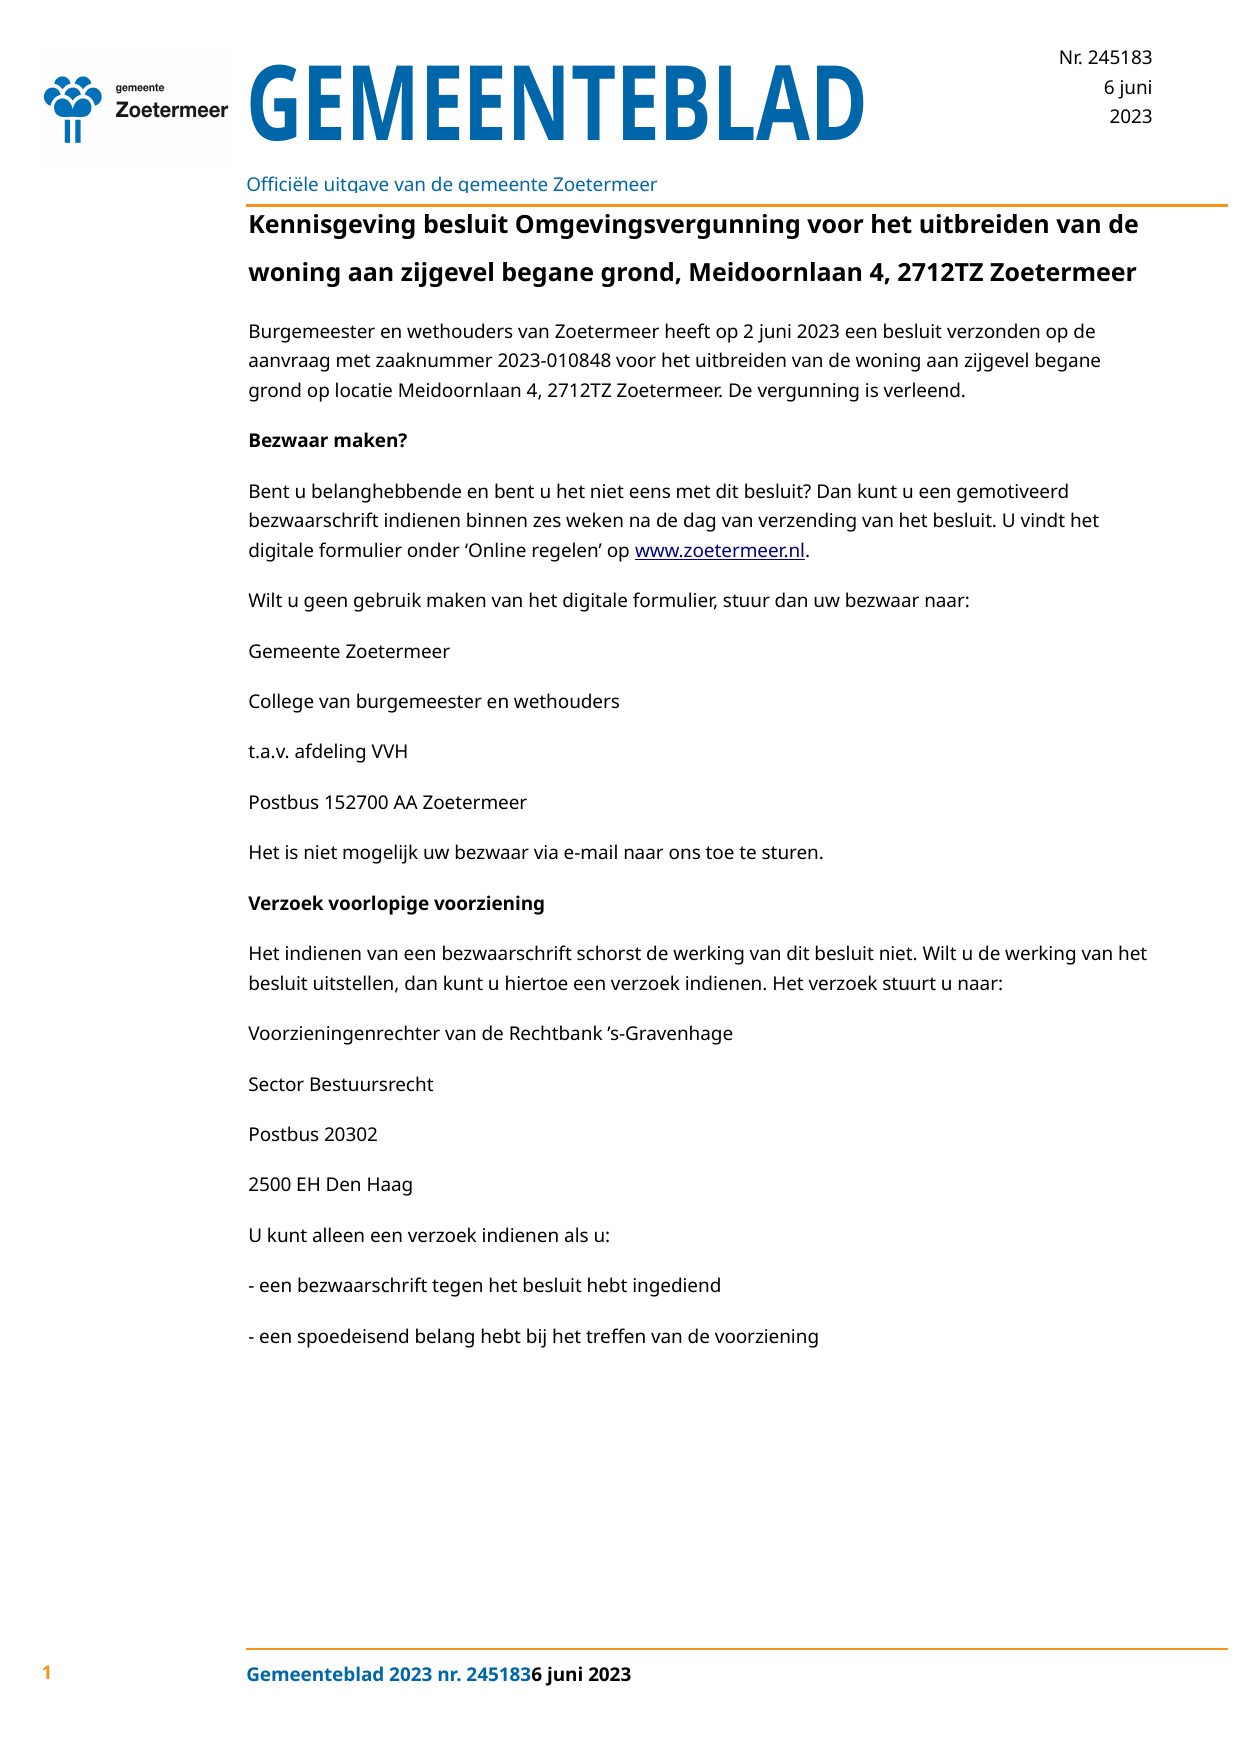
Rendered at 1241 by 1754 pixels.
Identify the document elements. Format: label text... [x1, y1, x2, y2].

text - een bezwaarschrift tegen het besluit hebt ingediend [248, 1272, 1152, 1298]
text - een spoedeisend belang hebt bij het treffen van de voorziening [248, 1323, 1152, 1349]
text Sector Bestuursrecht [248, 1071, 1152, 1097]
text Wilt u geen gebruik maken van het digitale formulier, stuur dan uw bezwaar naar: [248, 587, 1152, 613]
text Postbus 20302 [248, 1121, 1152, 1147]
text Gemeente Zoetermeer [248, 638, 1152, 664]
text Postbus 152700 AA Zoetermeer [248, 789, 1152, 815]
text 2500 EH Den Haag [248, 1172, 1152, 1197]
picture [41, 47, 231, 172]
text t.a.v. afdeling VVH [248, 739, 1152, 764]
text Het is niet mogelijk uw bezwaar via e-mail naar ons toe te sturen. [248, 839, 1152, 865]
text College van burgemeester en wethouders [248, 688, 1152, 714]
text Verzoek voorlopige voorziening [248, 890, 1152, 916]
text U kunt alleen een verzoek indienen als u: [248, 1222, 1152, 1248]
text Voorzieningenrechter van de Rechtbank ’s-Gravenhage [248, 1020, 1152, 1046]
text Het indienen van een bezwaarschrift schorst de werking van dit besluit niet. Wilt u de werking van het besluit uitstellen, dan kunt u hiertoe een verzoek indienen. Het verzoek stuurt u naar: [248, 940, 1152, 996]
text Kennisgeving besluit Omgevingsvergunning voor het uitbreiden van de woning aan zijgevel begane grond, Meidoornlaan 4, 2712TZ Zoetermeer [248, 207, 1152, 288]
text Burgemeester en wethouders van Zoetermeer heeft op 2 juni 2023 een besluit verzonden op de aanvraag met zaaknummer 2023-010848 voor het uitbreiden van de woning aan zijgevel begane grond op locatie Meidoornlaan 4, 2712TZ Zoetermeer. De vergunning is verleend. [248, 318, 1152, 403]
text Bent u belanghebbende en bent u het niet eens met dit besluit? Dan kunt u een gemotiveerd bezwaarschrift indienen binnen zes weken na de dag van verzending van het besluit. U vindt het digitale formulier onder ‘Online regelen’ op www.zoetermeer.nl. [248, 478, 1152, 563]
text Bezwaar maken? [248, 427, 1152, 453]
